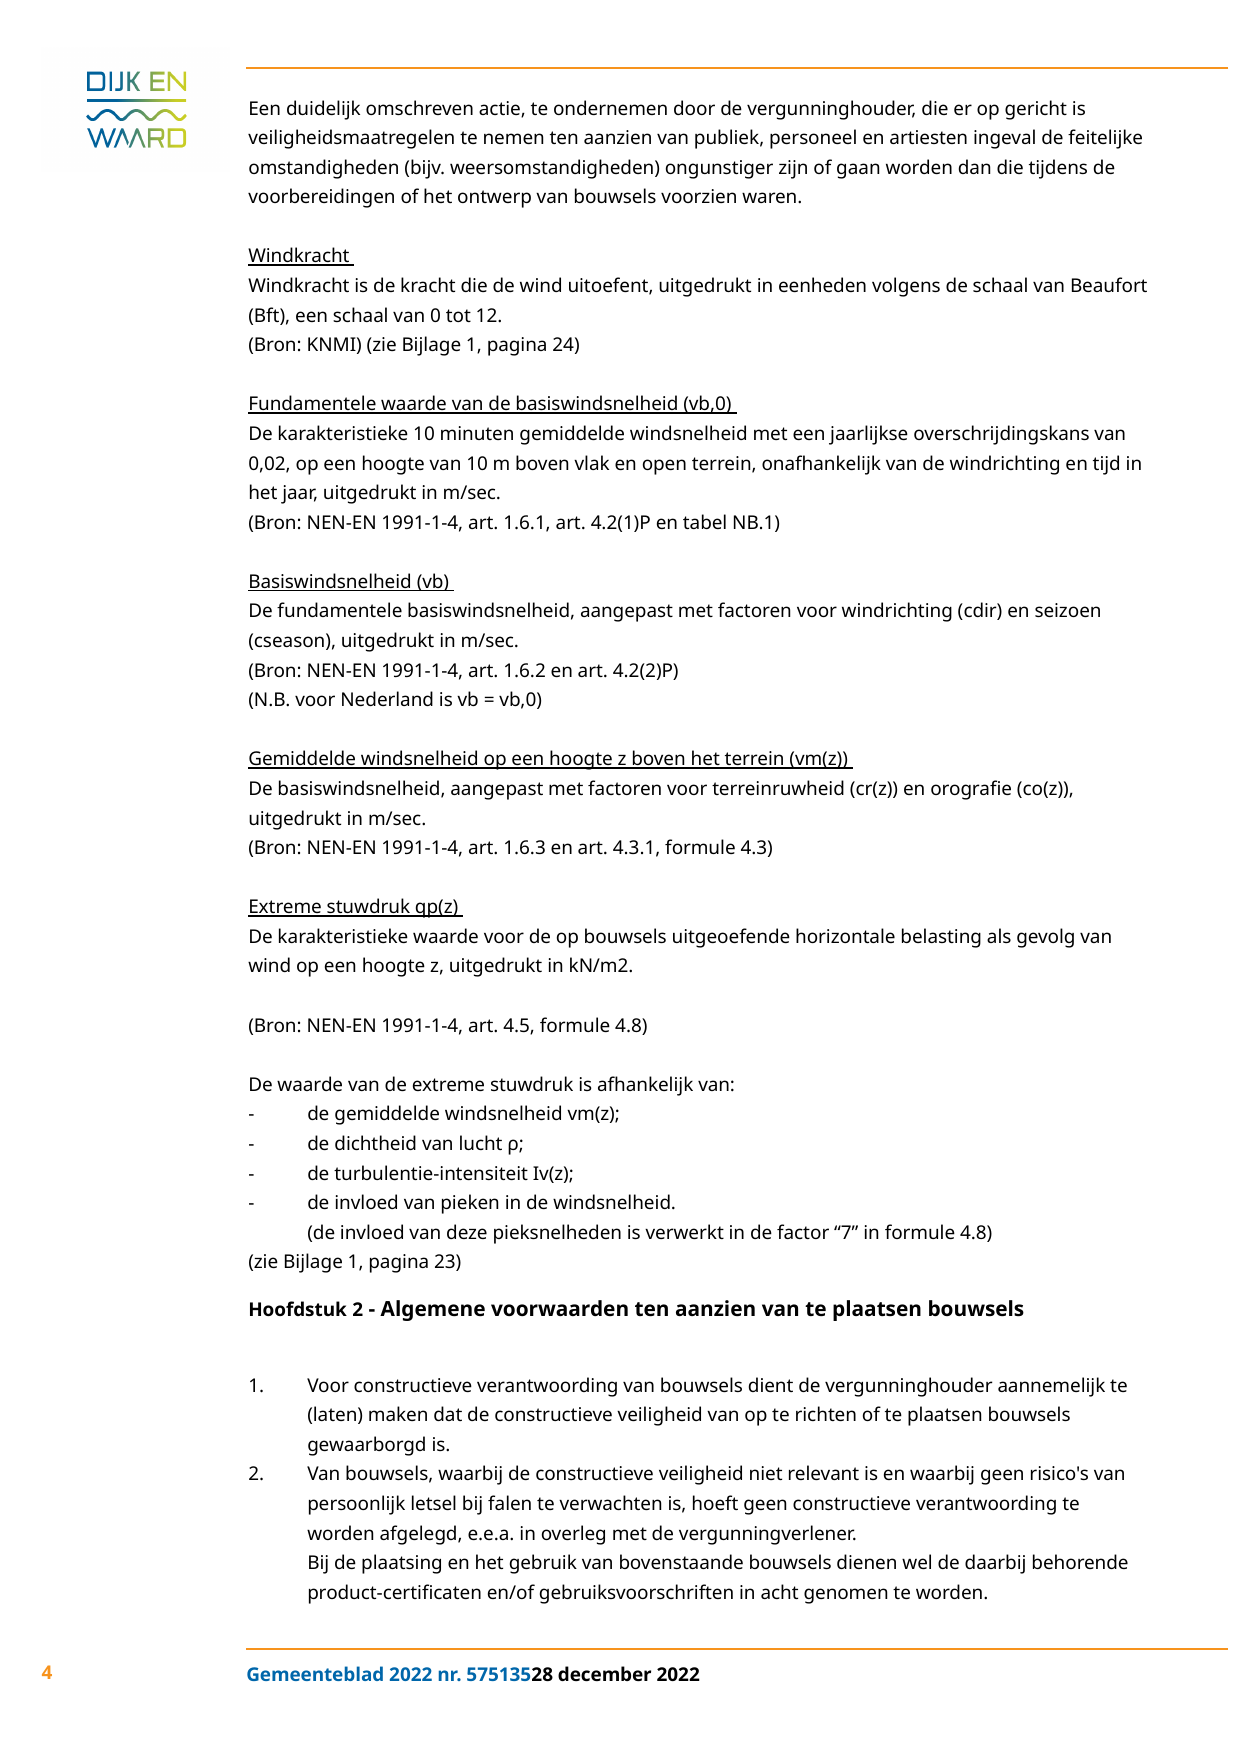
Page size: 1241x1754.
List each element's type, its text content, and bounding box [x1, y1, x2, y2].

text (Bron: KNMI) (zie Bijlage 1, pagina 24) [248, 331, 1152, 357]
text Een duidelijk omschreven actie, te ondernemen door de vergunninghouder, die er op gericht is veiligheidsmaatregelen te nemen ten aanzien van publiek, personeel en artiesten ingeval de feitelijke omstandigheden (bijv. weersomstandigheden) ongunstiger zijn of gaan worden dan die tijdens de voorbereidingen of het ontwerp van bouwsels voorzien waren. [248, 95, 1152, 209]
text Hoofdstuk 2 - Algemene voorwaarden ten aanzien van te plaatsen bouwsels [248, 1294, 1152, 1323]
list (de invloed van deze pieksnelheden is verwerkt in de factor “7” in formule 4.8) [248, 1219, 1152, 1245]
text Basiswindsnelheid (vb) [248, 568, 1152, 594]
text (Bron: NEN-EN 1991-1-4, art. 1.6.1, art. 4.2(1)P en tabel NB.1) [248, 509, 1152, 535]
text De fundamentele basiswindsnelheid, aangepast met factoren voor windrichting (cdir) en seizoen (cseason), uitgedrukt in m/sec. [248, 598, 1152, 653]
list Van bouwsels, waarbij de constructieve veiligheid niet relevant is en waarbij geen risico's van persoonlijk letsel bij falen te verwachten is, hoeft geen constructieve verantwoording te worden afgelegd, e.e.a. in overleg met de vergunningverlener. [248, 1461, 1152, 1546]
text De waarde van de extreme stuwdruk is afhankelijk van: [248, 1071, 1152, 1097]
list de turbulentie-intensiteit Iv(z); [248, 1160, 1152, 1186]
picture [41, 47, 231, 172]
text De basiswindsnelheid, aangepast met factoren voor terreinruwheid (cr(z)) en orografie (co(z)), uitgedrukt in m/sec. [248, 775, 1152, 831]
text Gemiddelde windsnelheid op een hoogte z boven het terrein (vm(z)) [248, 746, 1152, 771]
list Bij de plaatsing en het gebruik van bovenstaande bouwsels dienen wel de daarbij behorende product-certificaten en/of gebruiksvoorschriften in acht genomen te worden. [248, 1549, 1152, 1605]
list de gemiddelde windsnelheid vm(z); [248, 1101, 1152, 1126]
text Extreme stuwdruk qp(z) [248, 893, 1152, 919]
list de dichtheid van lucht ρ; [248, 1130, 1152, 1156]
text Fundamentele waarde van de basiswindsnelheid (vb,0) [248, 391, 1152, 416]
text (zie Bijlage 1, pagina 23) [248, 1248, 1152, 1274]
text (Bron: NEN-EN 1991-1-4, art. 1.6.3 en art. 4.3.1, formule 4.3) [248, 834, 1152, 860]
text Windkracht [248, 243, 1152, 268]
text (Bron: NEN-EN 1991-1-4, art. 1.6.2 en art. 4.2(2)P) [248, 657, 1152, 683]
list Voor constructieve verantwoording van bouwsels dient de vergunninghouder aannemelijk te (laten) maken dat de constructieve veiligheid van op te richten of te plaatsen bouwsels gewaarborgd is. [248, 1372, 1152, 1457]
text (Bron: NEN-EN 1991-1-4, art. 4.5, formule 4.8) [248, 1012, 1152, 1038]
list de invloed van pieken in de windsnelheid. [248, 1189, 1152, 1215]
text De karakteristieke waarde voor de op bouwsels uitgeoefende horizontale belasting als gevolg van wind op een hoogte z, uitgedrukt in kN/m2. [248, 923, 1152, 978]
text (N.B. voor Nederland is vb = vb,0) [248, 686, 1152, 712]
text Windkracht is de kracht die de wind uitoefent, uitgedrukt in eenheden volgens de schaal van Beaufort (Bft), een schaal van 0 tot 12. [248, 272, 1152, 328]
text De karakteristieke 10 minuten gemiddelde windsnelheid met een jaarlijkse overschrijdingskans van 0,02, op een hoogte van 10 m boven vlak en open terrein, onafhankelijk van de windrichting en tijd in het jaar, uitgedrukt in m/sec. [248, 420, 1152, 505]
